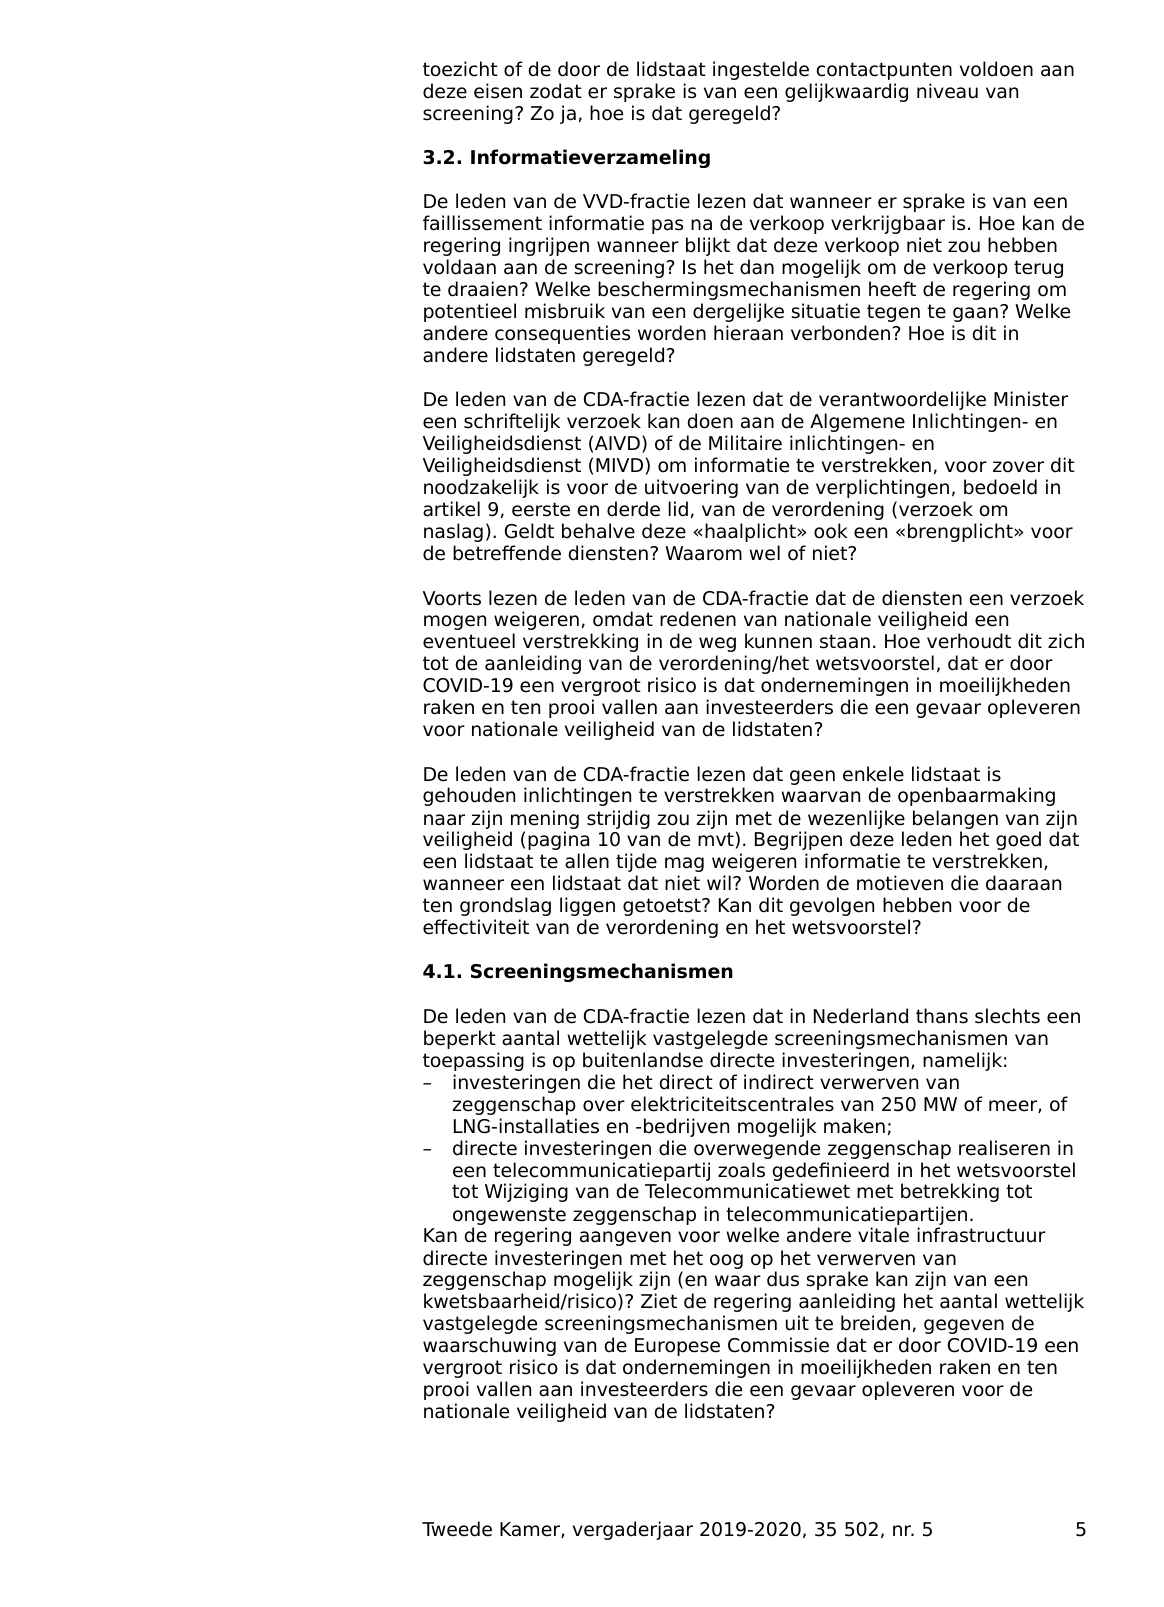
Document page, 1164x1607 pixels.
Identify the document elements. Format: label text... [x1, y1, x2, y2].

text De leden van de CDA-fractie lezen dat de verantwoordelijke Minister een schriftelijk verzoek kan doen aan de Algemene Inlichtingen- en Veiligheidsdienst (AIVD) of de Militaire inlichtingen- en Veiligheidsdienst (MIVD) om informatie te verstrekken, voor zover dit noodzakelijk is voor de uitvoering van de verplichtingen, bedoeld in artikel 9, eerste en derde lid, van de verordening (verzoek om naslag). Geldt behalve deze «haalplicht» ook een «brengplicht» voor de betreffende diensten? Waarom wel of niet? [422, 389, 1087, 565]
text – directe investeringen die overwegende zeggenschap realiseren in een telecommunicatiepartij zoals gedefinieerd in het wetsvoorstel tot Wijziging van de Telecommunicatiewet met betrekking tot ongewenste zeggenschap in telecommunicatiepartijen. [422, 1137, 1087, 1225]
text De leden van de CDA-fractie lezen dat in Nederland thans slechts een beperkt aantal wettelijk vastgelegde screeningsmechanismen van toepassing is op buitenlandse directe investeringen, namelijk: [422, 1006, 1087, 1072]
text Kan de regering aangeven voor welke andere vitale infrastructuur directe investeringen met het oog op het verwerven van zeggenschap mogelijk zijn (en waar dus sprake kan zijn van een kwetsbaarheid/risico)? Ziet de regering aanleiding het aantal wettelijk vastgelegde screeningsmechanismen uit te breiden, gegeven de waarschuwing van de Europese Commissie dat er door COVID-19 een vergroot risico is dat ondernemingen in moeilijkheden raken en ten prooi vallen aan investeerders die een gevaar opleveren voor de nationale veiligheid van de lidstaten? [422, 1225, 1087, 1423]
subtitle 4.1. Screeningsmechanismen [422, 961, 1087, 983]
text De leden van de CDA-fractie lezen dat geen enkele lidstaat is gehouden inlichtingen te verstrekken waarvan de openbaarmaking naar zijn mening strijdig zou zijn met de wezenlijke belangen van zijn veiligheid (pagina 10 van de mvt). Begrijpen deze leden het goed dat een lidstaat te allen tijde mag weigeren informatie te verstrekken, wanneer een lidstaat dat niet wil? Worden de motieven die daaraan ten grondslag liggen getoetst? Kan dit gevolgen hebben voor de effectiviteit van de verordening en het wetsvoorstel? [422, 763, 1087, 939]
text – investeringen die het direct of indirect verwerven van zeggenschap over elektriciteitscentrales van 250 MW of meer, of LNG-installaties en -bedrijven mogelijk maken; [422, 1072, 1087, 1137]
text toezicht of de door de lidstaat ingestelde contactpunten voldoen aan deze eisen zodat er sprake is van een gelijkwaardig niveau van screening? Zo ja, hoe is dat geregeld? [422, 59, 1087, 125]
subtitle 3.2. Informatieverzameling [422, 147, 1087, 169]
text Voorts lezen de leden van de CDA-fractie dat de diensten een verzoek mogen weigeren, omdat redenen van nationale veiligheid een eventueel verstrekking in de weg kunnen staan. Hoe verhoudt dit zich tot de aanleiding van de verordening/het wetsvoorstel, dat er door COVID-19 een vergroot risico is dat ondernemingen in moeilijkheden raken en ten prooi vallen aan investeerders die een gevaar opleveren voor nationale veiligheid van de lidstaten? [422, 587, 1087, 741]
text De leden van de VVD-fractie lezen dat wanneer er sprake is van een faillissement informatie pas na de verkoop verkrijgbaar is. Hoe kan de regering ingrijpen wanneer blijkt dat deze verkoop niet zou hebben voldaan aan de screening? Is het dan mogelijk om de verkoop terug te draaien? Welke beschermingsmechanismen heeft de regering om potentieel misbruik van een dergelijke situatie tegen te gaan? Welke andere consequenties worden hieraan verbonden? Hoe is dit in andere lidstaten geregeld? [422, 191, 1087, 367]
